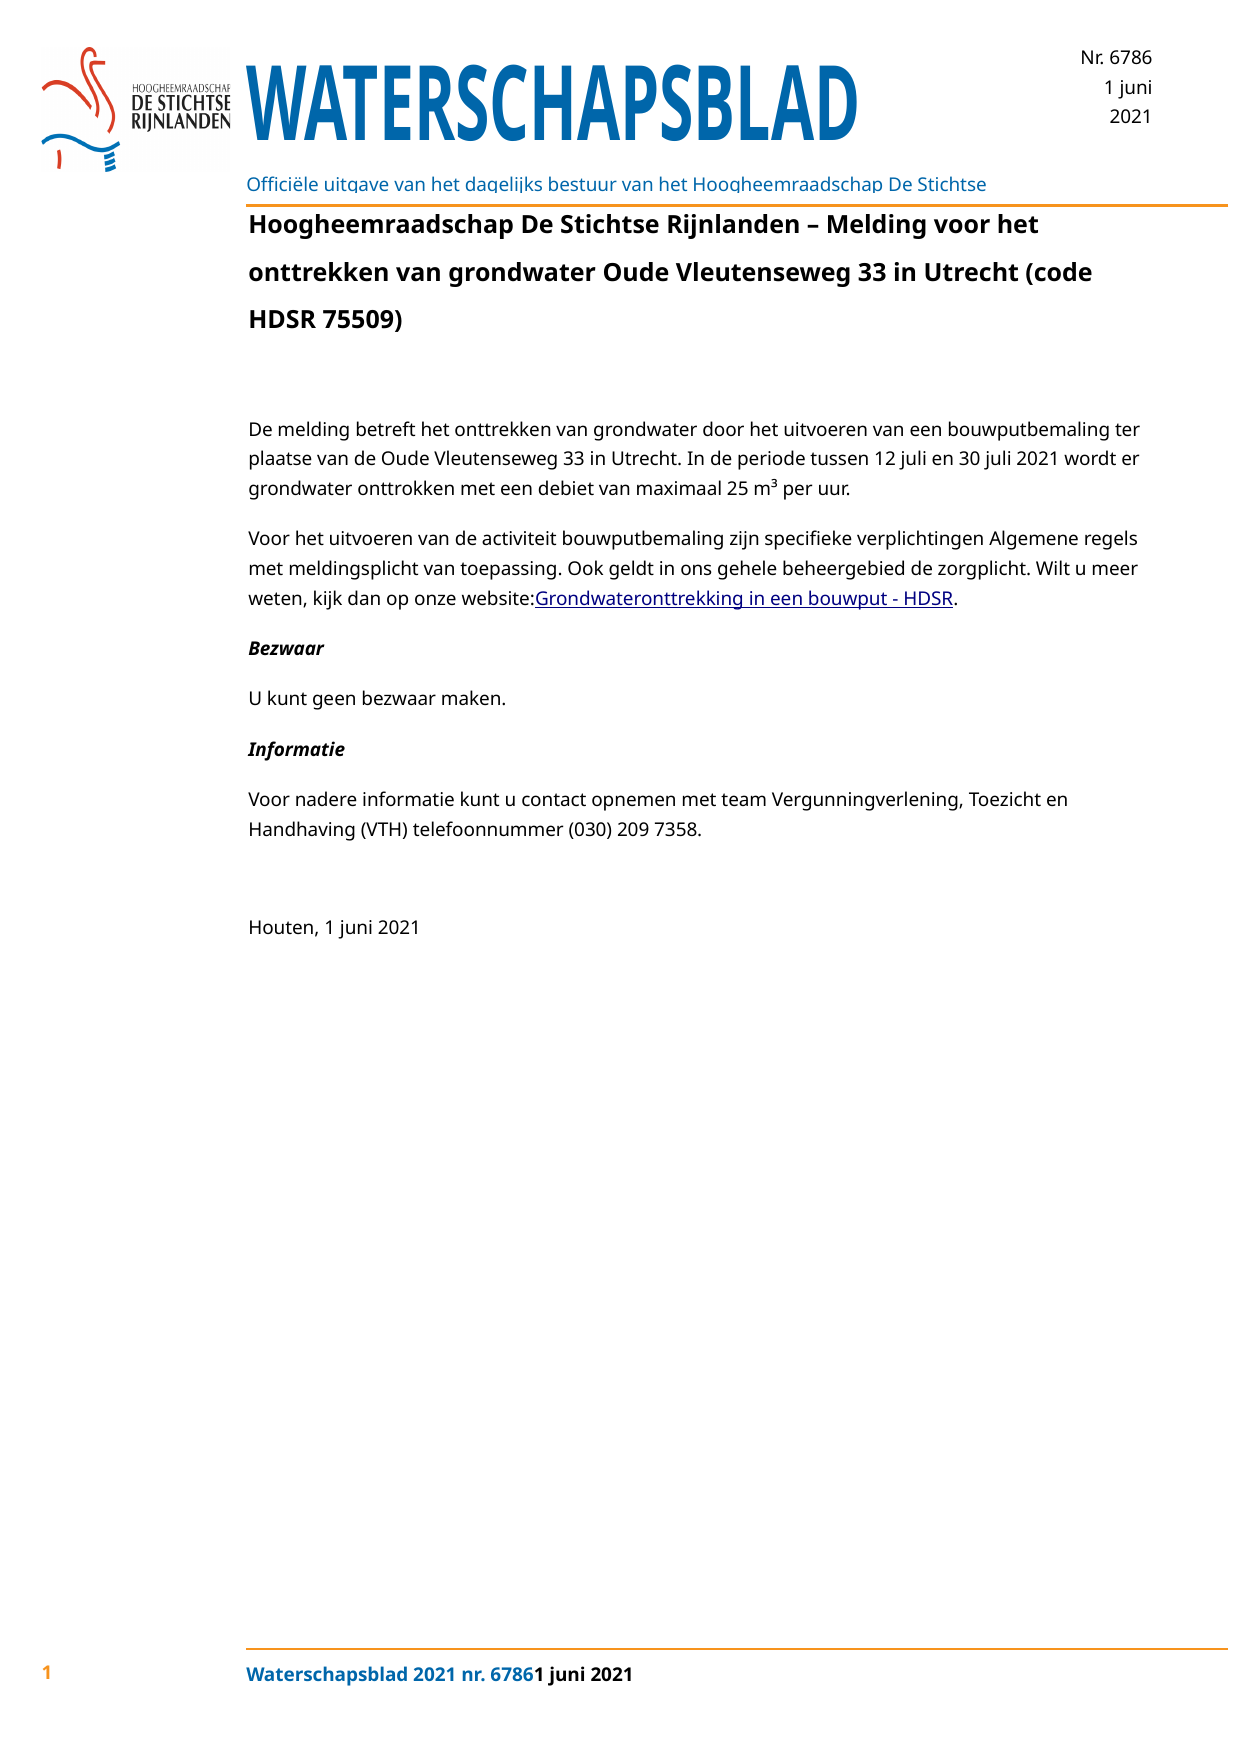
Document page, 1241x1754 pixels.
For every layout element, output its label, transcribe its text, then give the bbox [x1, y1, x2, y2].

picture [41, 47, 231, 172]
text Voor het uitvoeren van de activiteit bouwputbemaling zijn specifieke verplichtingen Algemene regels met meldingsplicht van toepassing. Ook geldt in ons gehele beheergebied de zorgplicht. Wilt u meer weten, kijk dan op onze website:Grondwateronttrekking in een bouwput - HDSR. [248, 526, 1152, 610]
text Voor nadere informatie kunt u contact opnemen met team Vergunningverlening, Toezicht en Handhaving (VTH) telefoonnummer (030) 209 7358. [248, 786, 1152, 842]
text Houten, 1 juni 2021 [248, 914, 1152, 940]
text De melding betreft het onttrekken van grondwater door het uitvoeren van een bouwputbemaling ter plaatse van de Oude Vleutenseweg 33 in Utrecht. In de periode tussen 12 juli en 30 juli 2021 wordt er grondwater onttrokken met een debiet van maximaal 25 m³ per uur. [248, 416, 1152, 501]
text Hoogheemraadschap De Stichtse Rijnlanden – Melding voor het onttrekken van grondwater Oude Vleutenseweg 33 in Utrecht (code HDSR 75509) [248, 207, 1152, 336]
text U kunt geen bezwaar maken. [248, 686, 1152, 711]
text Informatie [248, 736, 1152, 762]
text Bezwaar [248, 635, 1152, 661]
